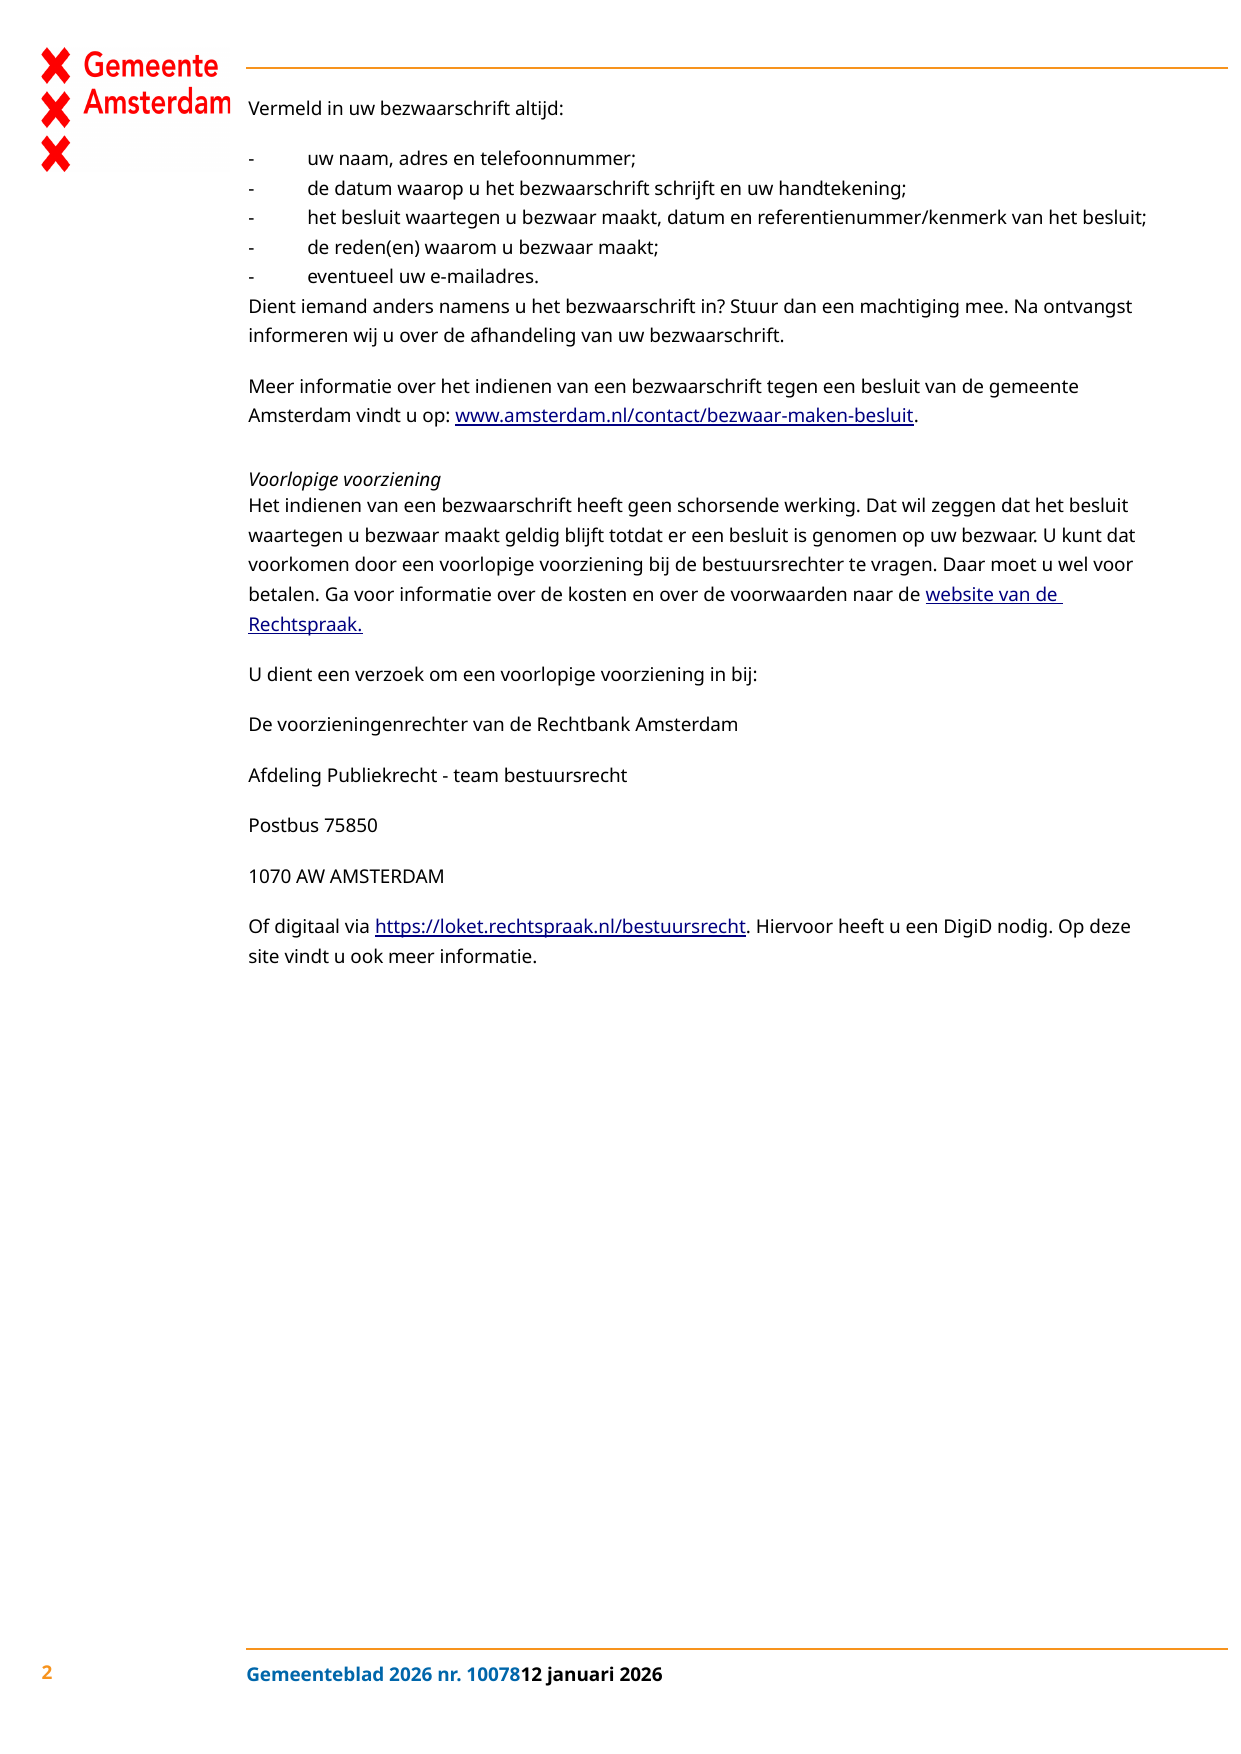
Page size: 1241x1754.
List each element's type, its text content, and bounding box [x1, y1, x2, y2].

text Vermeld in uw bezwaarschrift altijd: [248, 95, 1152, 121]
text Meer informatie over het indienen van een bezwaarschrift tegen een besluit van de gemeente Amsterdam vindt u op: www.amsterdam.nl/contact/bezwaar-maken-besluit. [248, 373, 1152, 428]
list de reden(en) waarom u bezwaar maakt; [248, 234, 1152, 260]
list uw naam, adres en telefoonnummer; [248, 145, 1152, 171]
text Voorlopige voorziening [248, 467, 1152, 492]
list het besluit waartegen u bezwaar maakt, datum en referentienummer/kenmerk van het besluit; [248, 204, 1152, 230]
text Het indienen van een bezwaarschrift heeft geen schorsende werking. Dat wil zeggen dat het besluit waartegen u bezwaar maakt geldig blijft totdat er een besluit is genomen op uw bezwaar. U kunt dat voorkomen door een voorlopige voorziening bij de bestuursrechter te vragen. Daar moet u wel voor betalen. Ga voor informatie over de kosten en over de voorwaarden naar de website van de Rechtspraak. [248, 492, 1152, 636]
list eventueel uw e-mailadres. [248, 263, 1152, 289]
text Afdeling Publiekrecht - team bestuursrecht [248, 762, 1152, 788]
text 1070 AW AMSTERDAM [248, 863, 1152, 888]
text Dient iemand anders namens u het bezwaarschrift in? Stuur dan een machtiging mee. Na ontvangst informeren wij u over de afhandeling van uw bezwaarschrift. [248, 293, 1152, 348]
text De voorzieningenrechter van de Rechtbank Amsterdam [248, 712, 1152, 737]
picture [41, 47, 231, 172]
text Postbus 75850 [248, 812, 1152, 838]
list de datum waarop u het bezwaarschrift schrijft en uw handtekening; [248, 175, 1152, 201]
text U dient een verzoek om een voorlopige voorziening in bij: [248, 661, 1152, 687]
text Of digitaal via https://loket.rechtspraak.nl/bestuursrecht. Hiervoor heeft u een DigiD nodig. Op deze site vindt u ook meer informatie. [248, 913, 1152, 968]
